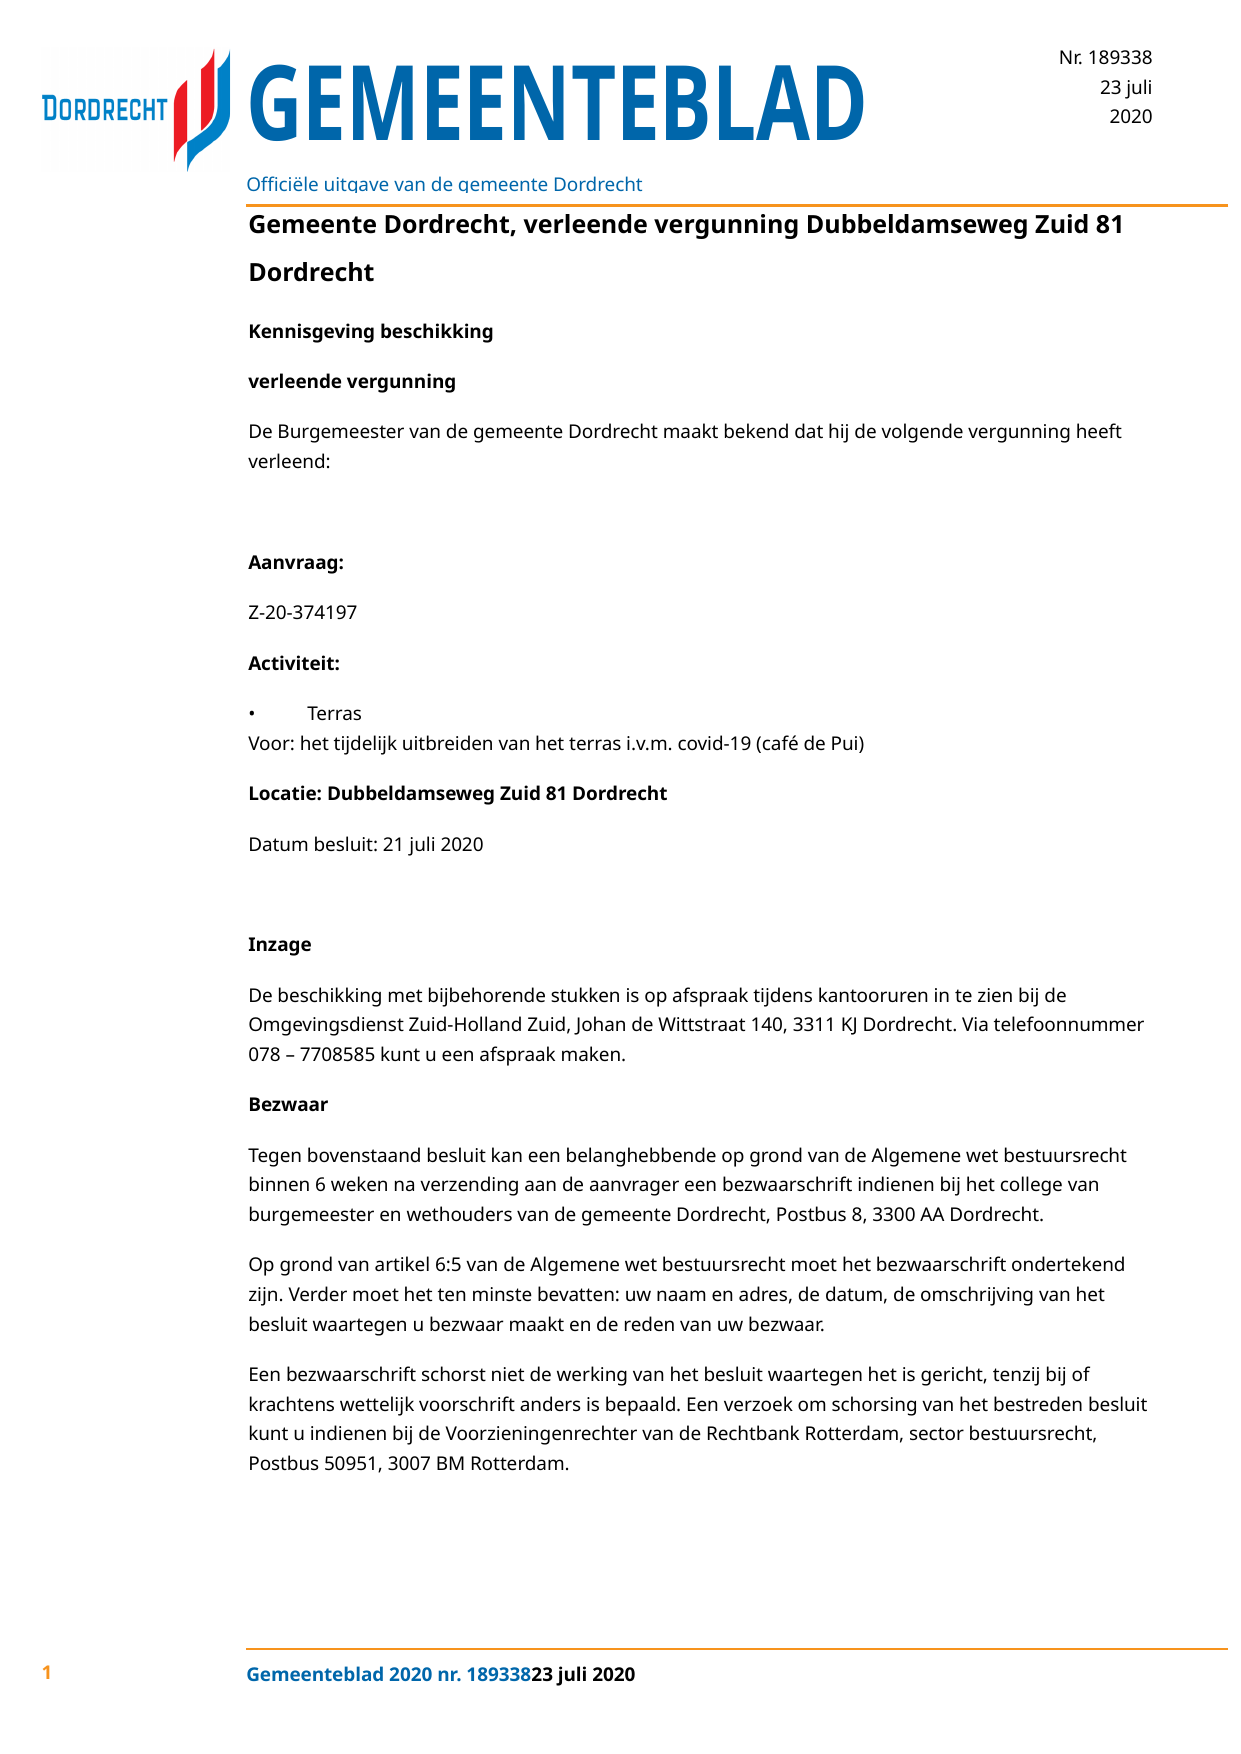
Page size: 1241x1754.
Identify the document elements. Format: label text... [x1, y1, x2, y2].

picture [41, 47, 231, 172]
text De beschikking met bijbehorende stukken is op afspraak tijdens kantooruren in te zien bij de Omgevingsdienst Zuid-Holland Zuid, Johan de Wittstraat 140, 3311 KJ Dordrecht. Via telefoonnummer 078 – 7708585 kunt u een afspraak maken. [248, 982, 1152, 1067]
text Inzage [248, 932, 1152, 957]
text Tegen bovenstaand besluit kan een belanghebbende op grond van de Algemene wet bestuursrecht binnen 6 weken na verzending aan de aanvrager een bezwaarschrift indienen bij het college van burgemeester en wethouders van de gemeente Dordrecht, Postbus 8, 3300 AA Dordrecht. [248, 1142, 1152, 1227]
text Op grond van artikel 6:5 van de Algemene wet bestuursrecht moet het bezwaarschrift ondertekend zijn. Verder moet het ten minste bevatten: uw naam en adres, de datum, de omschrijving van het besluit waartegen u bezwaar maakt en de reden van uw bezwaar. [248, 1252, 1152, 1337]
text Locatie: Dubbeldamseweg Zuid 81 Dordrecht [248, 780, 1152, 806]
text Voor: het tijdelijk uitbreiden van het terras i.v.m. covid-19 (café de Pui) [248, 730, 1152, 756]
text Activiteit: [248, 650, 1152, 676]
text De Burgemeester van de gemeente Dordrecht maakt bekend dat hij de volgende vergunning heeft verleend: [248, 419, 1152, 474]
text verleende vergunning [248, 368, 1152, 394]
text Aanvraag: [248, 549, 1152, 575]
text Een bezwaarschrift schorst niet de werking van het besluit waartegen het is gericht, tenzij bij of krachtens wettelijk voorschrift anders is bepaald. Een verzoek om schorsing van het bestreden besluit kunt u indienen bij de Voorzieningenrechter van de Rechtbank Rotterdam, sector bestuursrecht, Postbus 50951, 3007 BM Rotterdam. [248, 1361, 1152, 1476]
text Datum besluit: 21 juli 2020 [248, 831, 1152, 857]
list Terras [248, 700, 1152, 726]
text Gemeente Dordrecht, verleende vergunning Dubbeldamseweg Zuid 81 Dordrecht [248, 207, 1152, 288]
text Kennisgeving beschikking [248, 318, 1152, 344]
text Bezwaar [248, 1092, 1152, 1117]
text Z-20-374197 [248, 599, 1152, 625]
